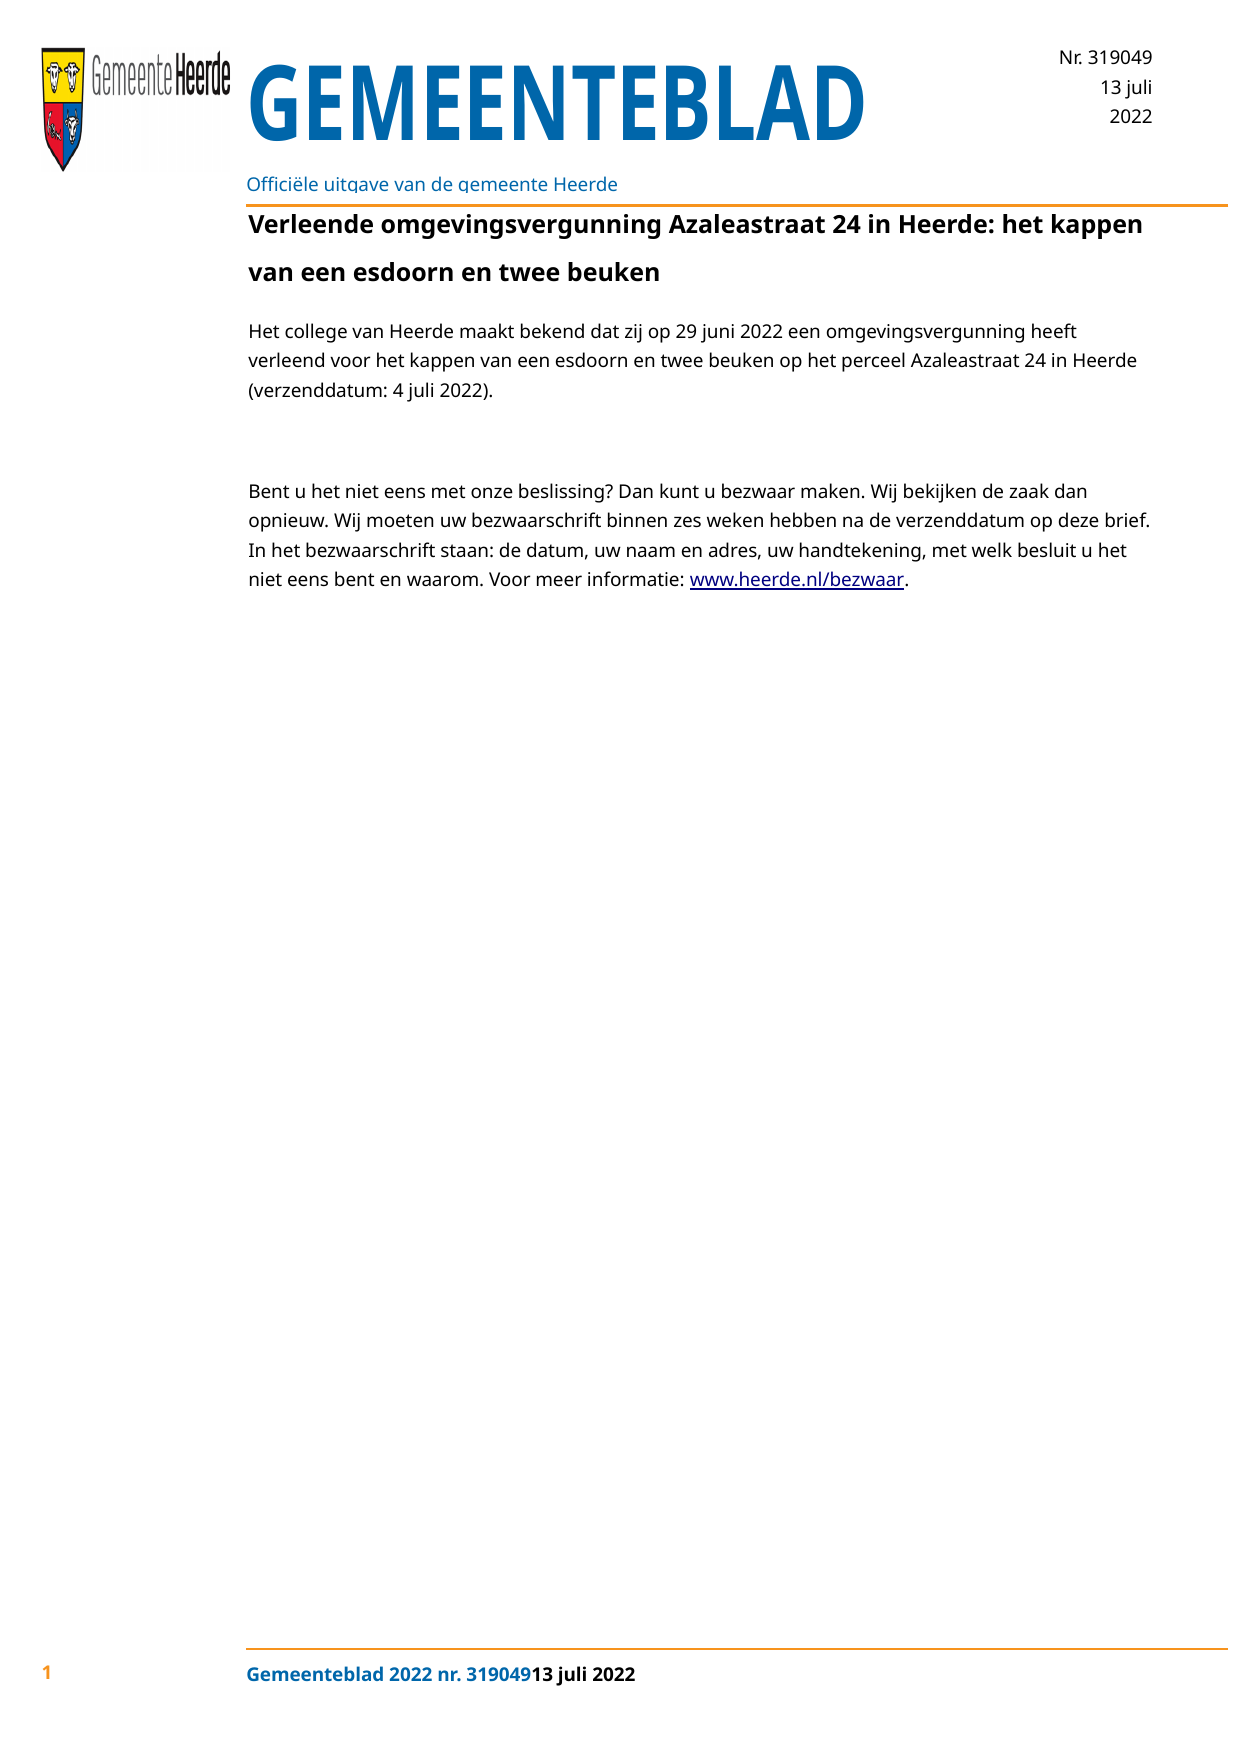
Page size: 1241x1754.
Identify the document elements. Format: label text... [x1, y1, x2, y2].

text Bent u het niet eens met onze beslissing? Dan kunt u bezwaar maken. Wij bekijken de zaak dan opnieuw. Wij moeten uw bezwaarschrift binnen zes weken hebben na de verzenddatum op deze brief. In het bezwaarschrift staan: de datum, uw naam en adres, uw handtekening, met welk besluit u het niet eens bent en waarom. Voor meer informatie: www.heerde.nl/bezwaar. [248, 478, 1152, 592]
text Verleende omgevingsvergunning Azaleastraat 24 in Heerde: het kappen van een esdoorn en twee beuken [248, 207, 1152, 288]
text Het college van Heerde maakt bekend dat zij op 29 juni 2022 een omgevingsvergunning heeft verleend voor het kappen van een esdoorn en twee beuken op het perceel Azaleastraat 24 in Heerde (verzenddatum: 4 juli 2022). [248, 318, 1152, 403]
picture [41, 47, 231, 172]
